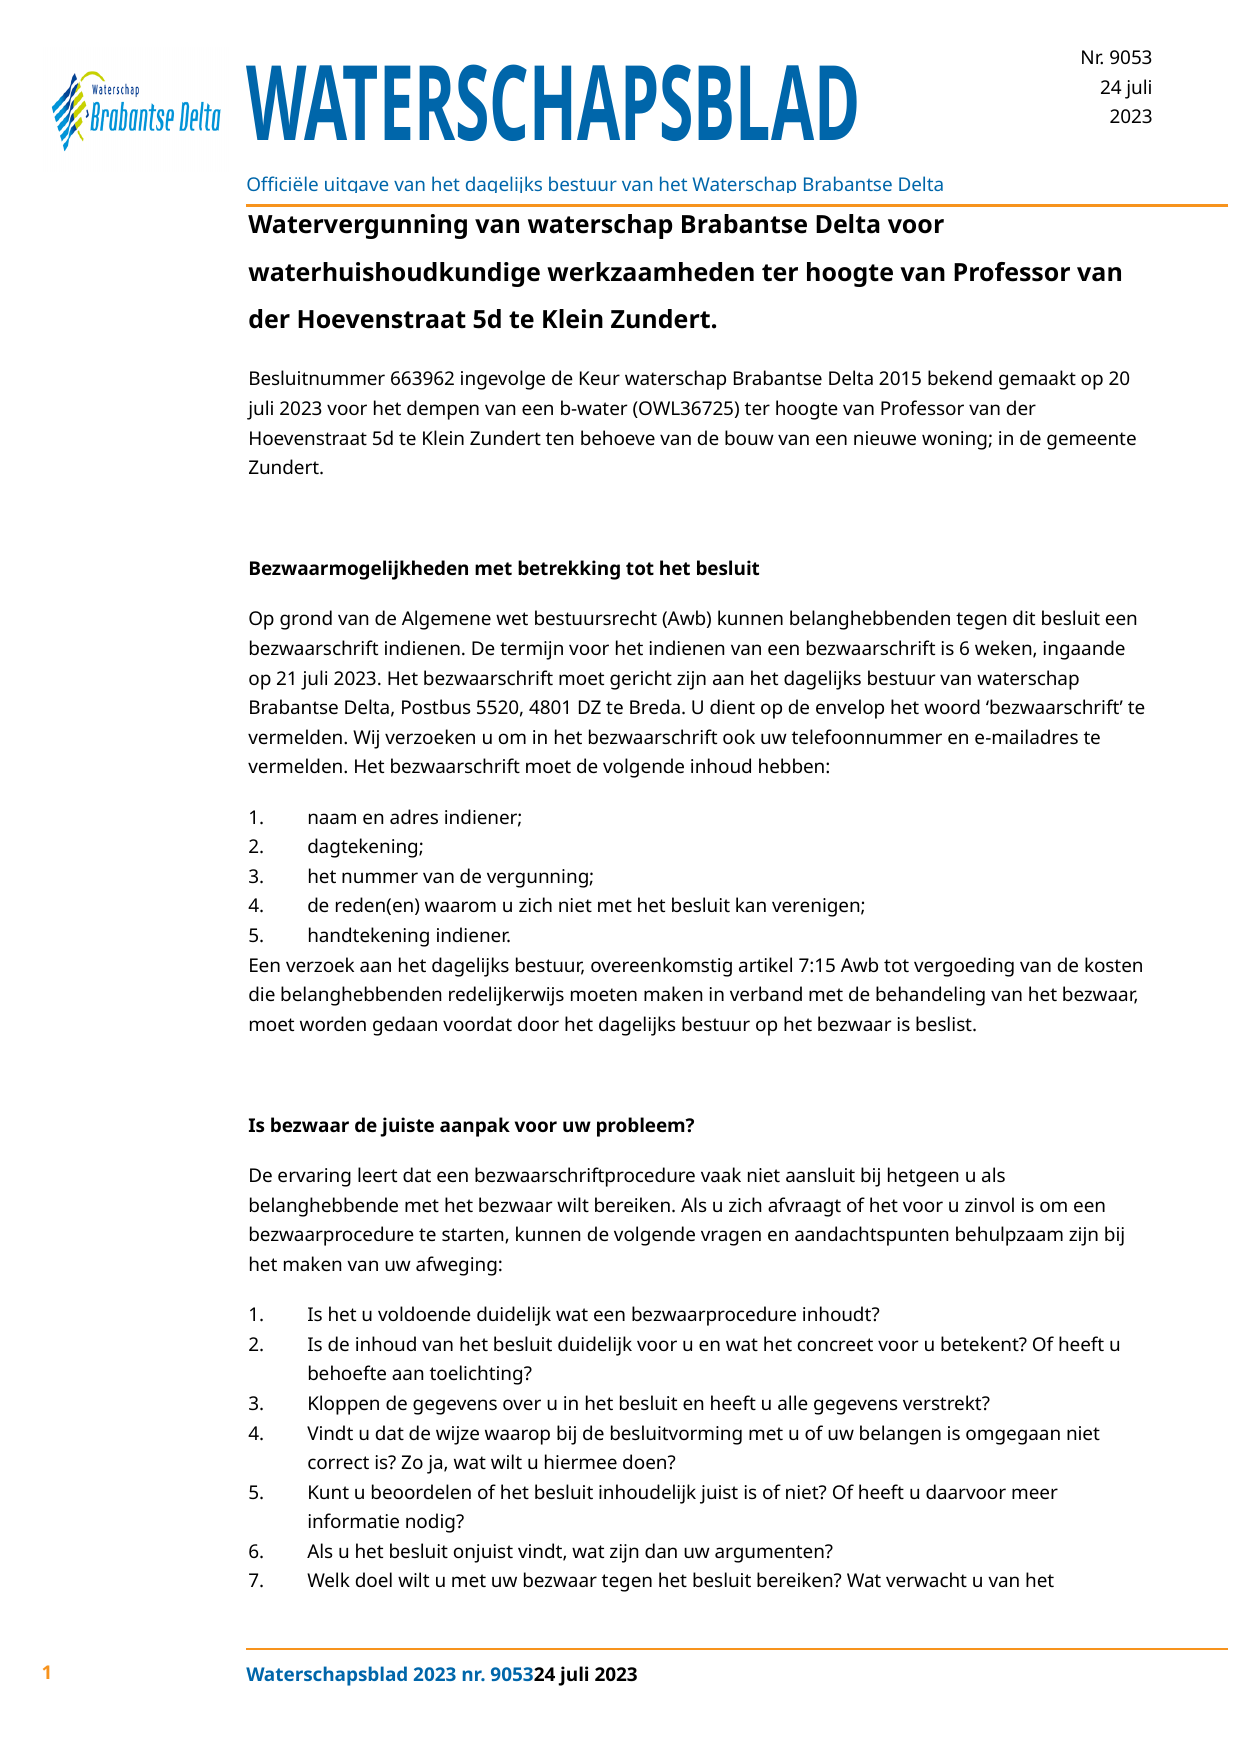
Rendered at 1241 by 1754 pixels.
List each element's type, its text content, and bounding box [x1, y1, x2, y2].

list Is de inhoud van het besluit duidelijk voor u en wat het concreet voor u betekent? Of heeft u behoefte aan toelichting? [248, 1331, 1152, 1386]
text Is bezwaar de juiste aanpak voor uw probleem? [248, 1112, 1152, 1137]
list Als u het besluit onjuist vindt, wat zijn dan uw argumenten? [248, 1538, 1152, 1564]
list Welk doel wilt u met uw bezwaar tegen het besluit bereiken? Wat verwacht u van het [248, 1568, 1152, 1593]
list het nummer van de vergunning; [248, 863, 1152, 889]
text Besluitnummer 663962 ingevolge de Keur waterschap Brabantse Delta 2015 bekend gemaakt op 20 juli 2023 voor het dempen van een b-water (OWL36725) ter hoogte van Professor van der Hoevenstraat 5d te Klein Zundert ten behoeve van de bouw van een nieuwe woning; in de gemeente Zundert. [248, 366, 1152, 480]
text Watervergunning van waterschap Brabantse Delta voor waterhuishoudkundige werkzaamheden ter hoogte van Professor van der Hoevenstraat 5d te Klein Zundert. [248, 207, 1152, 336]
list Kunt u beoordelen of het besluit inhoudelijk juist is of niet? Of heeft u daarvoor meer informatie nodig? [248, 1479, 1152, 1534]
list dagtekening; [248, 833, 1152, 859]
text Een verzoek aan het dagelijks bestuur, overeenkomstig artikel 7:15 Awb tot vergoeding van de kosten die belanghebbenden redelijkerwijs moeten maken in verband met de behandeling van het bezwaar, moet worden gedaan voordat door het dagelijks bestuur op het bezwaar is beslist. [248, 952, 1152, 1037]
list handtekening indiener. [248, 922, 1152, 948]
list de reden(en) waarom u zich niet met het besluit kan verenigen; [248, 893, 1152, 918]
list Vindt u dat de wijze waarop bij de besluitvorming met u of uw belangen is omgegaan niet correct is? Zo ja, wat wilt u hiermee doen? [248, 1420, 1152, 1475]
list Is het u voldoende duidelijk wat een bezwaarprocedure inhoudt? [248, 1301, 1152, 1327]
text Op grond van de Algemene wet bestuursrecht (Awb) kunnen belanghebbenden tegen dit besluit een bezwaarschrift indienen. De termijn voor het indienen van een bezwaarschrift is 6 weken, ingaande op 21 juli 2023. Het bezwaarschrift moet gericht zijn aan het dagelijks bestuur van waterschap Brabantse Delta, Postbus 5520, 4801 DZ te Breda. U dient op de envelop het woord ‘bezwaarschrift’ te vermelden. Wij verzoeken u om in het bezwaarschrift ook uw telefoonnummer en e‑mailadres te vermelden. Het bezwaarschrift moet de volgende inhoud hebben: [248, 606, 1152, 779]
text Bezwaarmogelijkheden met betrekking tot het besluit [248, 555, 1152, 581]
list naam en adres indiener; [248, 804, 1152, 829]
list Kloppen de gegevens over u in het besluit en heeft u alle gegevens verstrekt? [248, 1390, 1152, 1416]
text De ervaring leert dat een bezwaarschriftprocedure vaak niet aansluit bij hetgeen u als belanghebbende met het bezwaar wilt bereiken. Als u zich afvraagt of het voor u zinvol is om een bezwaarprocedure te starten, kunnen de volgende vragen en aandachtspunten behulpzaam zijn bij het maken van uw afweging: [248, 1162, 1152, 1277]
picture [41, 47, 231, 172]
